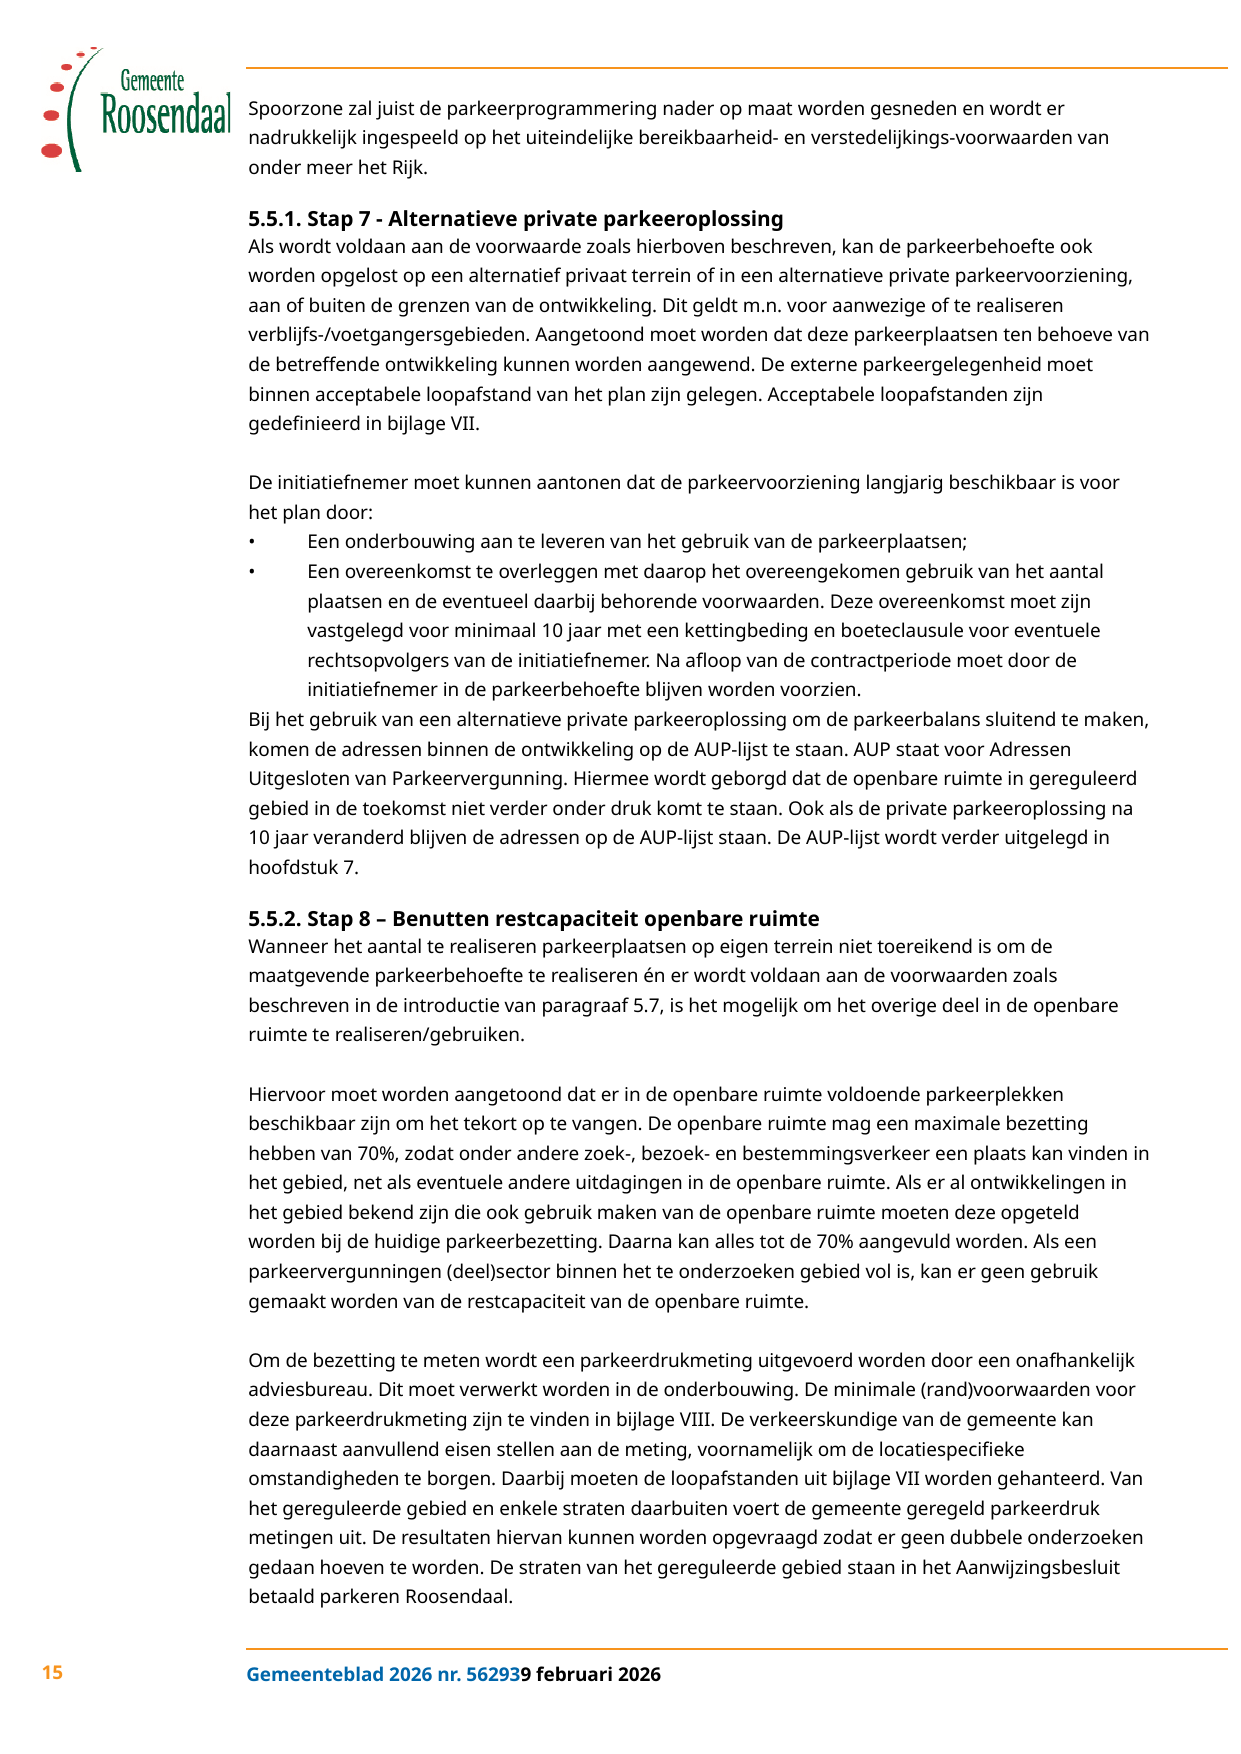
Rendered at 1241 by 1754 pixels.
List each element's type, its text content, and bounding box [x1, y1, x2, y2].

text De initiatiefnemer moet kunnen aantonen dat de parkeervoorziening langjarig beschikbaar is voor het plan door: [248, 469, 1152, 525]
picture [41, 47, 231, 172]
text Spoorzone zal juist de parkeerprogrammering nader op maat worden gesneden en wordt er nadrukkelijk ingespeeld op het uiteindelijke bereikbaarheid- en verstedelijkings-voorwaarden van onder meer het Rijk. [248, 95, 1152, 180]
text Wanneer het aantal te realiseren parkeerplaatsen op eigen terrein niet toereikend is om de maatgevende parkeerbehoefte te realiseren én er wordt voldaan aan de voorwaarden zoals beschreven in de introductie van paragraaf 5.7, is het mogelijk om het overige deel in de openbare ruimte te realiseren/gebruiken. [248, 933, 1152, 1047]
text 5.5.2. Stap 8 – Benutten restcapaciteit openbare ruimte [248, 904, 1152, 933]
text Hiervoor moet worden aangetoond dat er in de openbare ruimte voldoende parkeerplekken beschikbaar zijn om het tekort op te vangen. De openbare ruimte mag een maximale bezetting hebben van 70%, zodat onder andere zoek-, bezoek- en bestemmingsverkeer een plaats kan vinden in het gebied, net als eventuele andere uitdagingen in de openbare ruimte. Als er al ontwikkelingen in het gebied bekend zijn die ook gebruik maken van de openbare ruimte moeten deze opgeteld worden bij de huidige parkeerbezetting. Daarna kan alles tot de 70% aangevuld worden. Als een parkeervergunningen (deel)sector binnen het te onderzoeken gebied vol is, kan er geen gebruik gemaakt worden van de restcapaciteit van de openbare ruimte. [248, 1081, 1152, 1314]
list Een overeenkomst te overleggen met daarop het overeengekomen gebruik van het aantal plaatsen en de eventueel daarbij behorende voorwaarden. Deze overeenkomst moet zijn vastgelegd voor minimaal 10 jaar met een kettingbeding en boeteclausule voor eventuele rechtsopvolgers van de initiatiefnemer. Na afloop van de contractperiode moet door de initiatiefnemer in de parkeerbehoefte blijven worden voorzien. [248, 558, 1152, 702]
text Bij het gebruik van een alternatieve private parkeeroplossing om de parkeerbalans sluitend te maken, komen de adressen binnen de ontwikkeling op de AUP-lijst te staan. AUP staat voor Adressen Uitgesloten van Parkeervergunning. Hiermee wordt geborgd dat de openbare ruimte in gereguleerd gebied in de toekomst niet verder onder druk komt te staan. Ook als de private parkeeroplossing na 10 jaar veranderd blijven de adressen op de AUP-lijst staan. De AUP-lijst wordt verder uitgelegd in hoofdstuk 7. [248, 706, 1152, 880]
text Als wordt voldaan aan de voorwaarde zoals hierboven beschreven, kan de parkeerbehoefte ook worden opgelost op een alternatief privaat terrein of in een alternatieve private parkeervoorziening, aan of buiten de grenzen van de ontwikkeling. Dit geldt m.n. voor aanwezige of te realiseren verblijfs-/voetgangersgebieden. Aangetoond moet worden dat deze parkeerplaatsen ten behoeve van de betreffende ontwikkeling kunnen worden aangewend. De externe parkeergelegenheid moet binnen acceptabele loopafstand van het plan zijn gelegen. Acceptabele loopafstanden zijn gedefinieerd in bijlage VII. [248, 233, 1152, 436]
list Een onderbouwing aan te leveren van het gebruik van de parkeerplaatsen; [248, 529, 1152, 554]
text Om de bezetting te meten wordt een parkeerdrukmeting uitgevoerd worden door een onafhankelijk adviesbureau. Dit moet verwerkt worden in de onderbouwing. De minimale (rand)voorwaarden voor deze parkeerdrukmeting zijn te vinden in bijlage VIII. De verkeerskundige van de gemeente kan daarnaast aanvullend eisen stellen aan de meting, voornamelijk om de locatiespecifieke omstandigheden te borgen. Daarbij moeten de loopafstanden uit bijlage VII worden gehanteerd. Van het gereguleerde gebied en enkele straten daarbuiten voert de gemeente geregeld parkeerdruk metingen uit. De resultaten hiervan kunnen worden opgevraagd zodat er geen dubbele onderzoeken gedaan hoeven te worden. De straten van het gereguleerde gebied staan in het Aanwijzingsbesluit betaald parkeren Roosendaal. [248, 1347, 1152, 1609]
text 5.5.1. Stap 7 - Alternatieve private parkeeroplossing [248, 204, 1152, 233]
